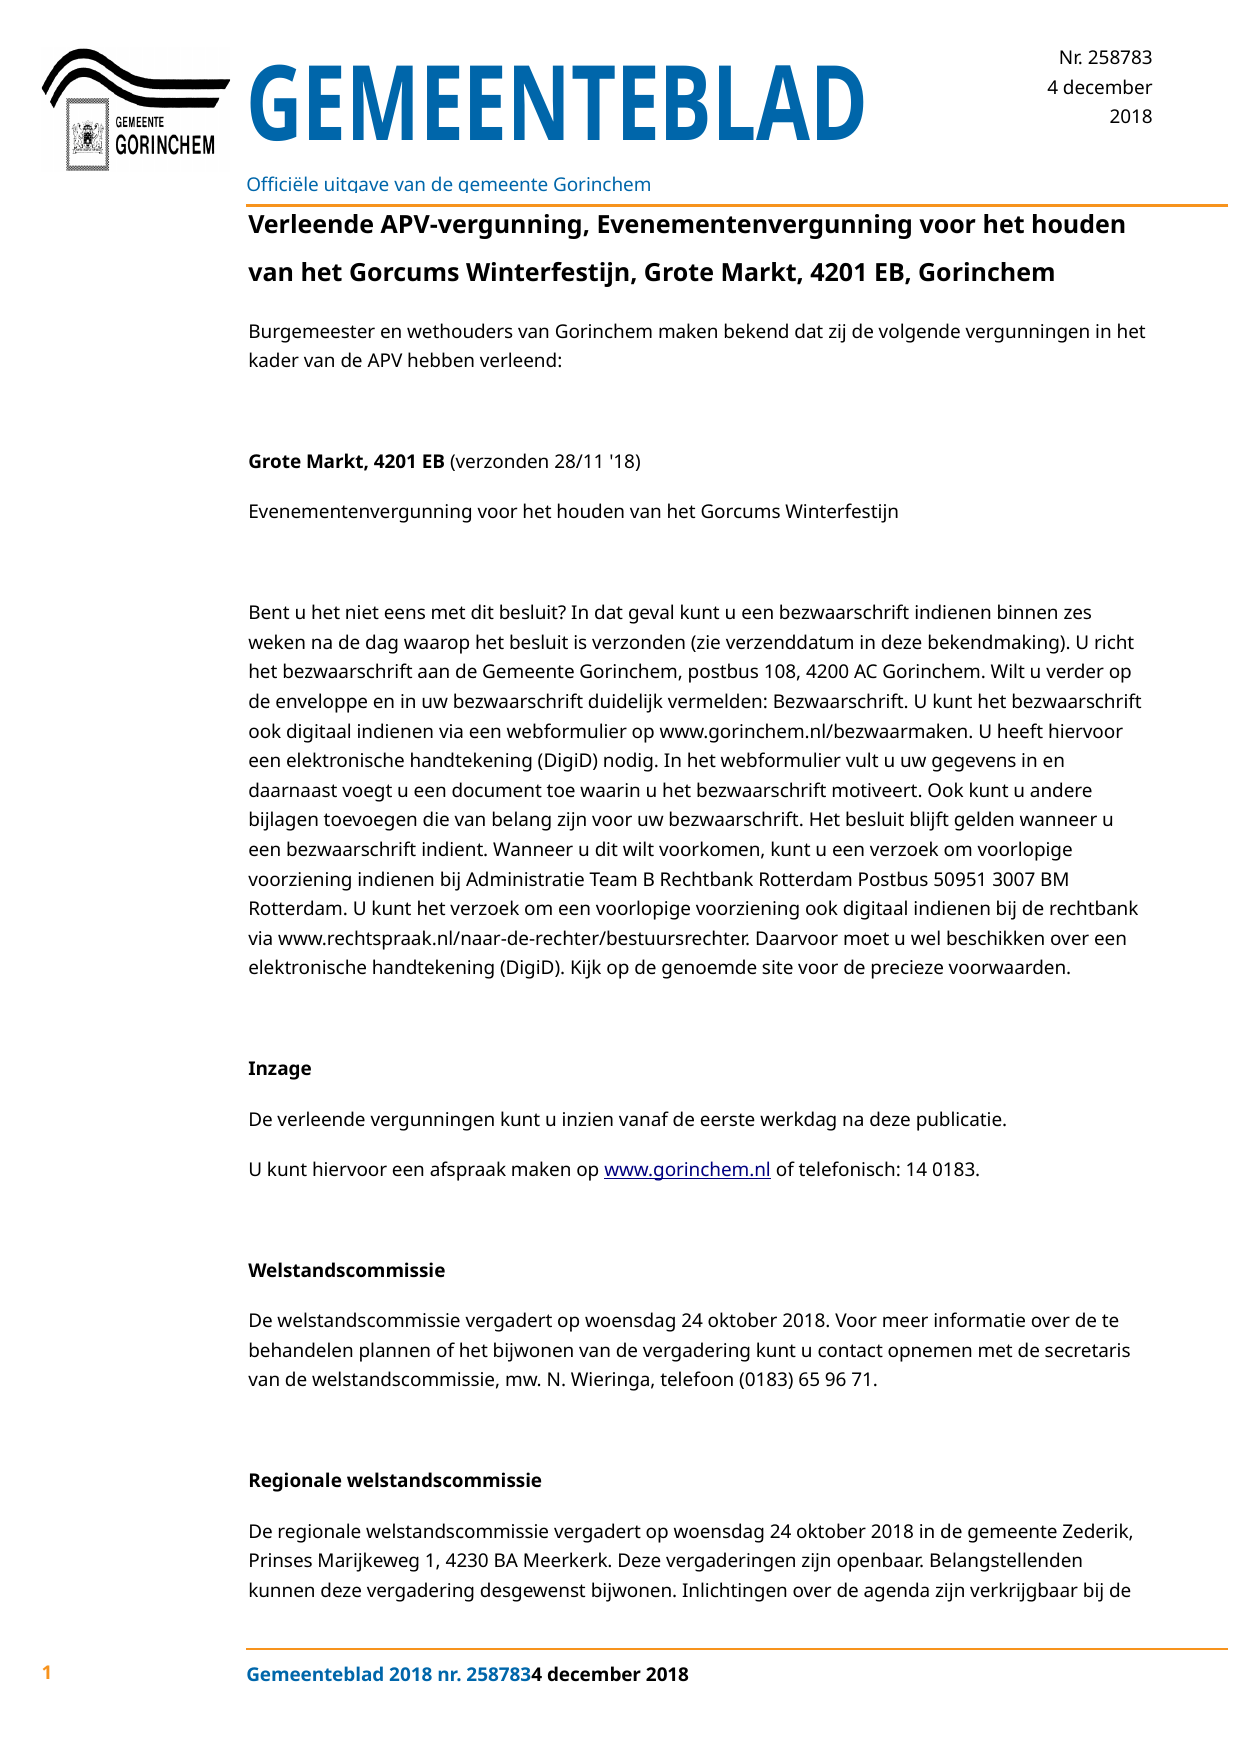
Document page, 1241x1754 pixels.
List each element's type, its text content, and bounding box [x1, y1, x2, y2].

text De regionale welstandscommissie vergadert op woensdag 24 oktober 2018 in de gemeente Zederik, Prinses Marijkeweg 1, 4230 BA Meerkerk. Deze vergaderingen zijn openbaar. Belangstellenden kunnen deze vergadering desgewenst bijwonen. Inlichtingen over de agenda zijn verkrijgbaar bij de [248, 1518, 1152, 1603]
text Bent u het niet eens met dit besluit? In dat geval kunt u een bezwaarschrift indienen binnen zes weken na de dag waarop het besluit is verzonden (zie verzenddatum in deze bekendmaking). U richt het bezwaarschrift aan de Gemeente Gorinchem, postbus 108, 4200 AC Gorinchem. Wilt u verder op de enveloppe en in uw bezwaarschrift duidelijk vermelden: Bezwaarschrift. U kunt het bezwaarschrift ook digitaal indienen via een webformulier op www.gorinchem.nl/bezwaarmaken. U heeft hiervoor een elektronische handtekening (DigiD) nodig. In het webformulier vult u uw gegevens in en daarnaast voegt u een document toe waarin u het bezwaarschrift motiveert. Ook kunt u andere bijlagen toevoegen die van belang zijn voor uw bezwaarschrift. Het besluit blijft gelden wanneer u een bezwaarschrift indient. Wanneer u dit wilt voorkomen, kunt u een verzoek om voorlopige voorziening indienen bij Administratie Team B Rechtbank Rotterdam Postbus 50951 3007 BM Rotterdam. U kunt het verzoek om een voorlopige voorziening ook digitaal indienen bij de rechtbank via www.rechtspraak.nl/naar-de-rechter/bestuursrechter. Daarvoor moet u wel beschikken over een elektronische handtekening (DigiD). Kijk op de genoemde site voor de precieze voorwaarden. [248, 599, 1152, 980]
text Verleende APV-vergunning, Evenementenvergunning voor het houden van het Gorcums Winterfestijn, Grote Markt, 4201 EB, Gorinchem [248, 207, 1152, 288]
text Burgemeester en wethouders van Gorinchem maken bekend dat zij de volgende vergunningen in het kader van de APV hebben verleend: [248, 318, 1152, 373]
text Evenementenvergunning voor het houden van het Gorcums Winterfestijn [248, 499, 1152, 524]
text Welstandscommissie [248, 1257, 1152, 1283]
picture [41, 47, 231, 172]
text Inzage [248, 1055, 1152, 1081]
text Regionale welstandscommissie [248, 1467, 1152, 1493]
text U kunt hiervoor een afspraak maken op www.gorinchem.nl of telefonisch: 14 0183. [248, 1156, 1152, 1182]
text De welstandscommissie vergadert op woensdag 24 oktober 2018. Voor meer informatie over de te behandelen plannen of het bijwonen van de vergadering kunt u contact opnemen met de secretaris van de welstandscommissie, mw. N. Wieringa, telefoon (0183) 65 96 71. [248, 1307, 1152, 1392]
text Grote Markt, 4201 EB (verzonden 28/11 '18) [248, 448, 1152, 474]
text De verleende vergunningen kunt u inzien vanaf de eerste werkdag na deze publicatie. [248, 1106, 1152, 1132]
